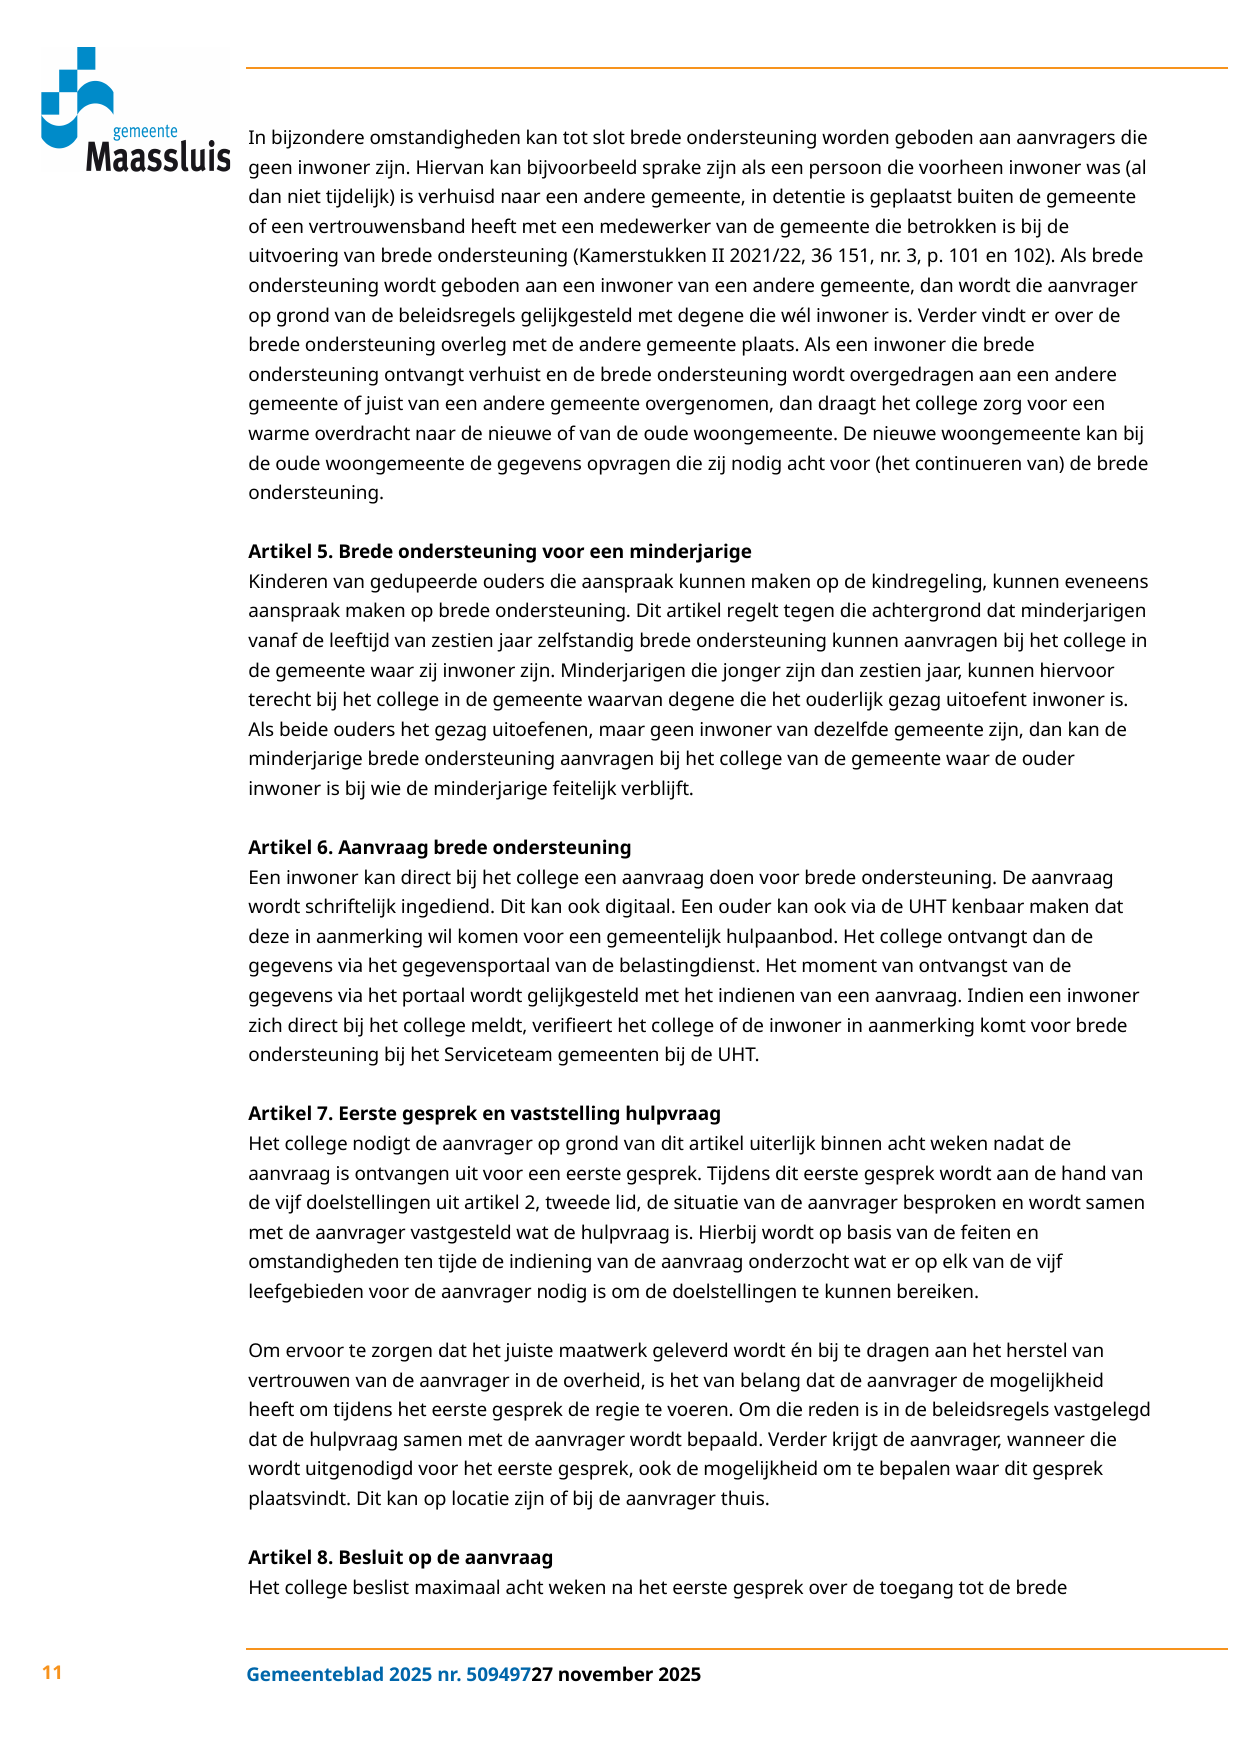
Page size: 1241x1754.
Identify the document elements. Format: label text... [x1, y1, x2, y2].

text Artikel 6. Aanvraag brede ondersteuning [248, 834, 1152, 860]
text Om ervoor te zorgen dat het juiste maatwerk geleverd wordt én bij te dragen aan het herstel van vertrouwen van de aanvrager in de overheid, is het van belang dat de aanvrager de mogelijkheid heeft om tijdens het eerste gesprek de regie te voeren. Om die reden is in de beleidsregels vastgelegd dat de hulpvraag samen met de aanvrager wordt bepaald. Verder krijgt de aanvrager, wanneer die wordt uitgenodigd voor het eerste gesprek, ook de mogelijkheid om te bepalen waar dit gesprek plaatsvindt. Dit kan op locatie zijn of bij de aanvrager thuis. [248, 1337, 1152, 1511]
text In bijzondere omstandigheden kan tot slot brede ondersteuning worden geboden aan aanvragers die geen inwoner zijn. Hiervan kan bijvoorbeeld sprake zijn als een persoon die voorheen inwoner was (al dan niet tijdelijk) is verhuisd naar een andere gemeente, in detentie is geplaatst buiten de gemeente of een vertrouwensband heeft met een medewerker van de gemeente die betrokken is bij de uitvoering van brede ondersteuning (Kamerstukken II 2021/22, 36 151, nr. 3, p. 101 en 102). Als brede ondersteuning wordt geboden aan een inwoner van een andere gemeente, dan wordt die aanvrager op grond van de beleidsregels gelijkgesteld met degene die wél inwoner is. Verder vindt er over de brede ondersteuning overleg met de andere gemeente plaats. Als een inwoner die brede ondersteuning ontvangt verhuist en de brede ondersteuning wordt overgedragen aan een andere gemeente of juist van een andere gemeente overgenomen, dan draagt het college zorg voor een warme overdracht naar de nieuwe of van de oude woongemeente. De nieuwe woongemeente kan bij de oude woongemeente de gegevens opvragen die zij nodig acht voor (het continueren van) de brede ondersteuning. [248, 124, 1152, 505]
picture [41, 47, 77, 92]
picture [41, 47, 231, 172]
text Kinderen van gedupeerde ouders die aanspraak kunnen maken op de kindregeling, kunnen eveneens aanspraak maken op brede ondersteuning. Dit artikel regelt tegen die achtergrond dat minderjarigen vanaf de leeftijd van zestien jaar zelfstandig brede ondersteuning kunnen aanvragen bij het college in de gemeente waar zij inwoner zijn. Minderjarigen die jonger zijn dan zestien jaar, kunnen hiervoor terecht bij het college in de gemeente waarvan degene die het ouderlijk gezag uitoefent inwoner is. Als beide ouders het gezag uitoefenen, maar geen inwoner van dezelfde gemeente zijn, dan kan de minderjarige brede ondersteuning aanvragen bij het college van de gemeente waar de ouder inwoner is bij wie de minderjarige feitelijk verblijft. [248, 568, 1152, 801]
text Het college beslist maximaal acht weken na het eerste gesprek over de toegang tot de brede [248, 1574, 1152, 1600]
text Een inwoner kan direct bij het college een aanvraag doen voor brede ondersteuning. De aanvraag wordt schriftelijk ingediend. Dit kan ook digitaal. Een ouder kan ook via de UHT kenbaar maken dat deze in aanmerking wil komen voor een gemeentelijk hulpaanbod. Het college ontvangt dan de gegevens via het gegevensportaal van de belastingdienst. Het moment van ontvangst van de gegevens via het portaal wordt gelijkgesteld met het indienen van een aanvraag. Indien een inwoner zich direct bij het college meldt, verifieert het college of de inwoner in aanmerking komt voor brede ondersteuning bij het Serviceteam gemeenten bij de UHT. [248, 864, 1152, 1067]
text Artikel 8. Besluit op de aanvraag [248, 1544, 1152, 1570]
text Artikel 5. Brede ondersteuning voor een minderjarige [248, 538, 1152, 564]
text Het college nodigt de aanvrager op grond van dit artikel uiterlijk binnen acht weken nadat de aanvraag is ontvangen uit voor een eerste gesprek. Tijdens dit eerste gesprek wordt aan de hand van de vijf doelstellingen uit artikel 2, tweede lid, de situatie van de aanvrager besproken en wordt samen met de aanvrager vastgesteld wat de hulpvraag is. Hierbij wordt op basis van de feiten en omstandigheden ten tijde de indiening van de aanvraag onderzocht wat er op elk van de vijf leefgebieden voor de aanvrager nodig is om de doelstellingen te kunnen bereiken. [248, 1130, 1152, 1304]
text Artikel 7. Eerste gesprek en vaststelling hulpvraag [248, 1101, 1152, 1126]
